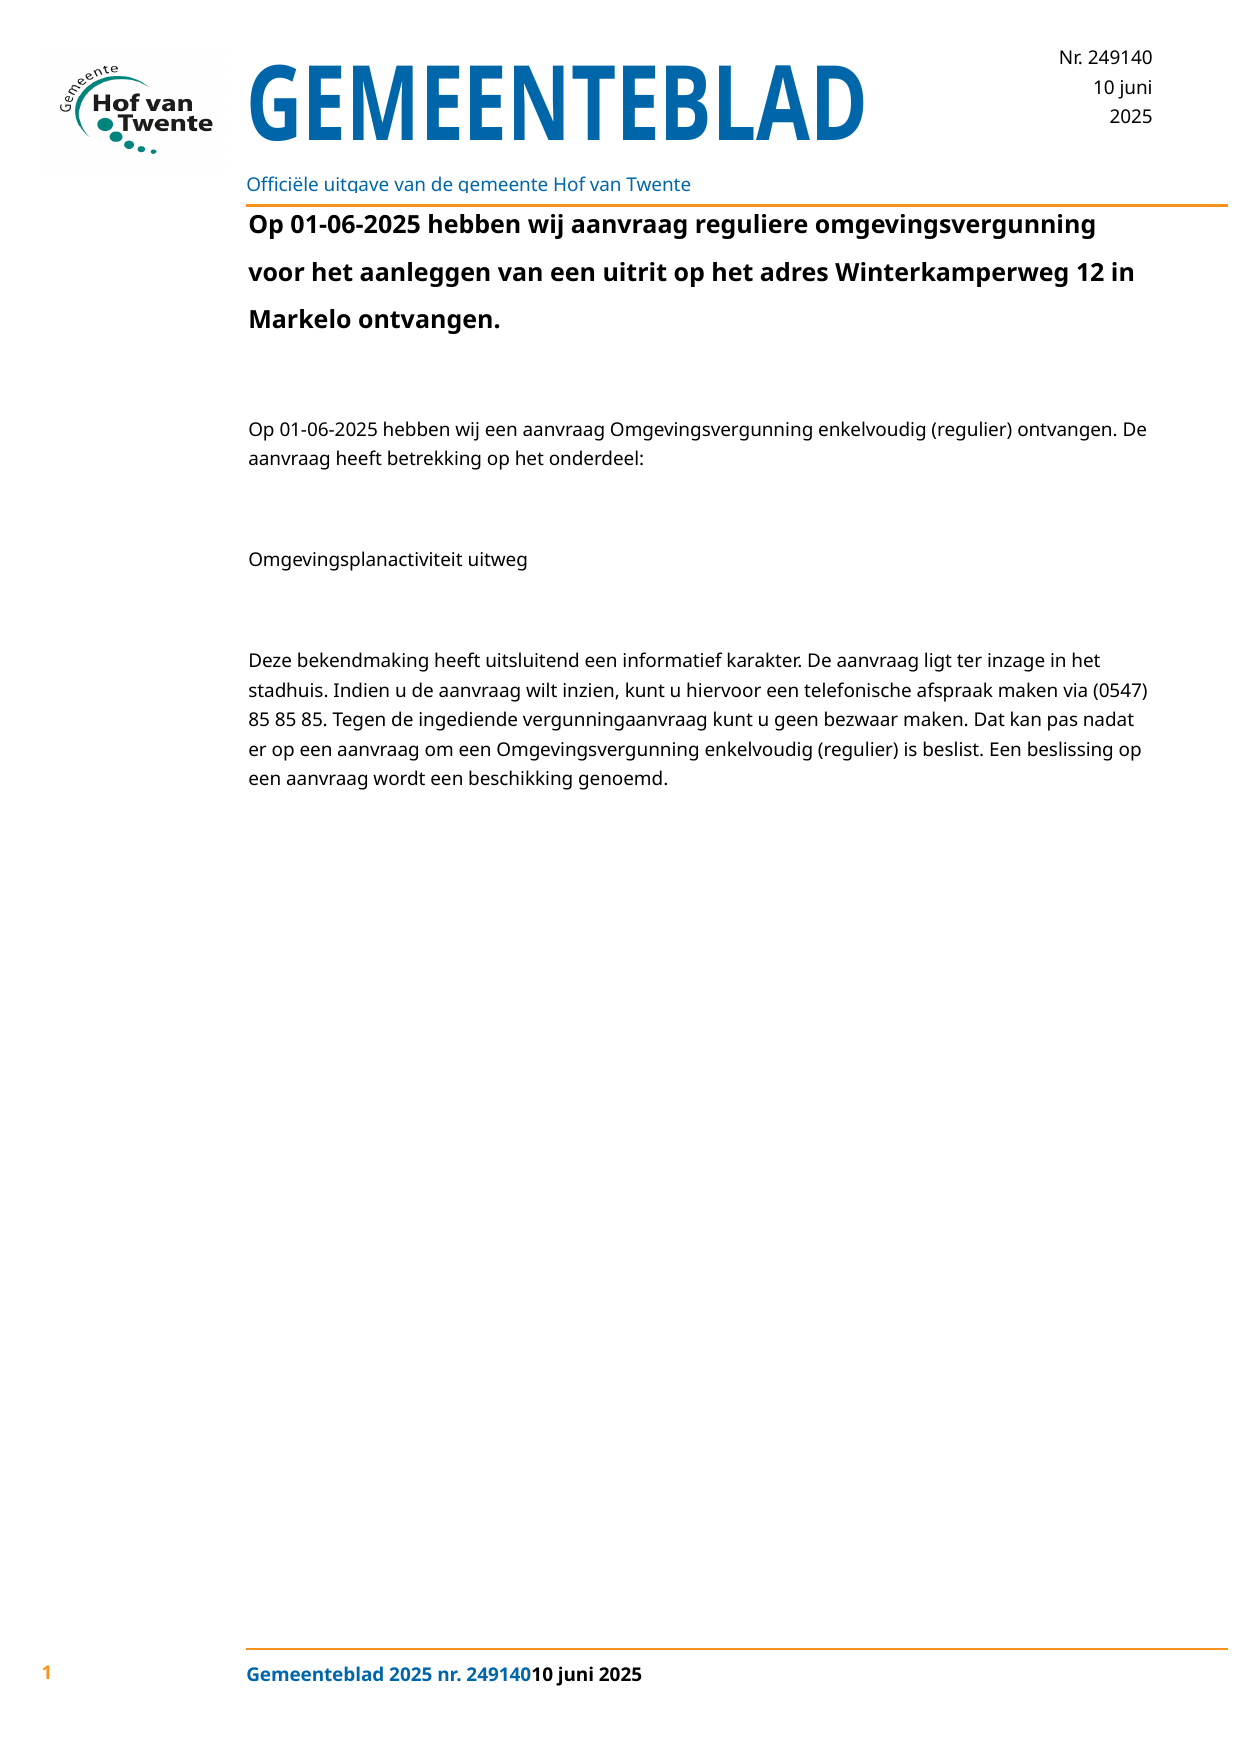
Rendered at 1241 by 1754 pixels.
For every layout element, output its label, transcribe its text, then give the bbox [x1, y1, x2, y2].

text Omgevingsplanactiviteit uitweg [248, 546, 1152, 572]
text Op 01-06-2025 hebben wij een aanvraag Omgevingsvergunning enkelvoudig (regulier) ontvangen. De aanvraag heeft betrekking op het onderdeel: [248, 416, 1152, 471]
text Deze bekendmaking heeft uitsluitend een informatief karakter. De aanvraag ligt ter inzage in het stadhuis. Indien u de aanvraag wilt inzien, kunt u hiervoor een telefonische afspraak maken via (0547) 85 85 85. Tegen de ingediende vergunningaanvraag kunt u geen bezwaar maken. Dat kan pas nadat er op een aanvraag om een Omgevingsvergunning enkelvoudig (regulier) is beslist. Een beslissing op een aanvraag wordt een beschikking genoemd. [248, 647, 1152, 791]
text Op 01-06-2025 hebben wij aanvraag reguliere omgevingsvergunning voor het aanleggen van een uitrit op het adres Winterkamperweg 12 in Markelo ontvangen. [248, 207, 1152, 336]
picture [41, 47, 231, 172]
